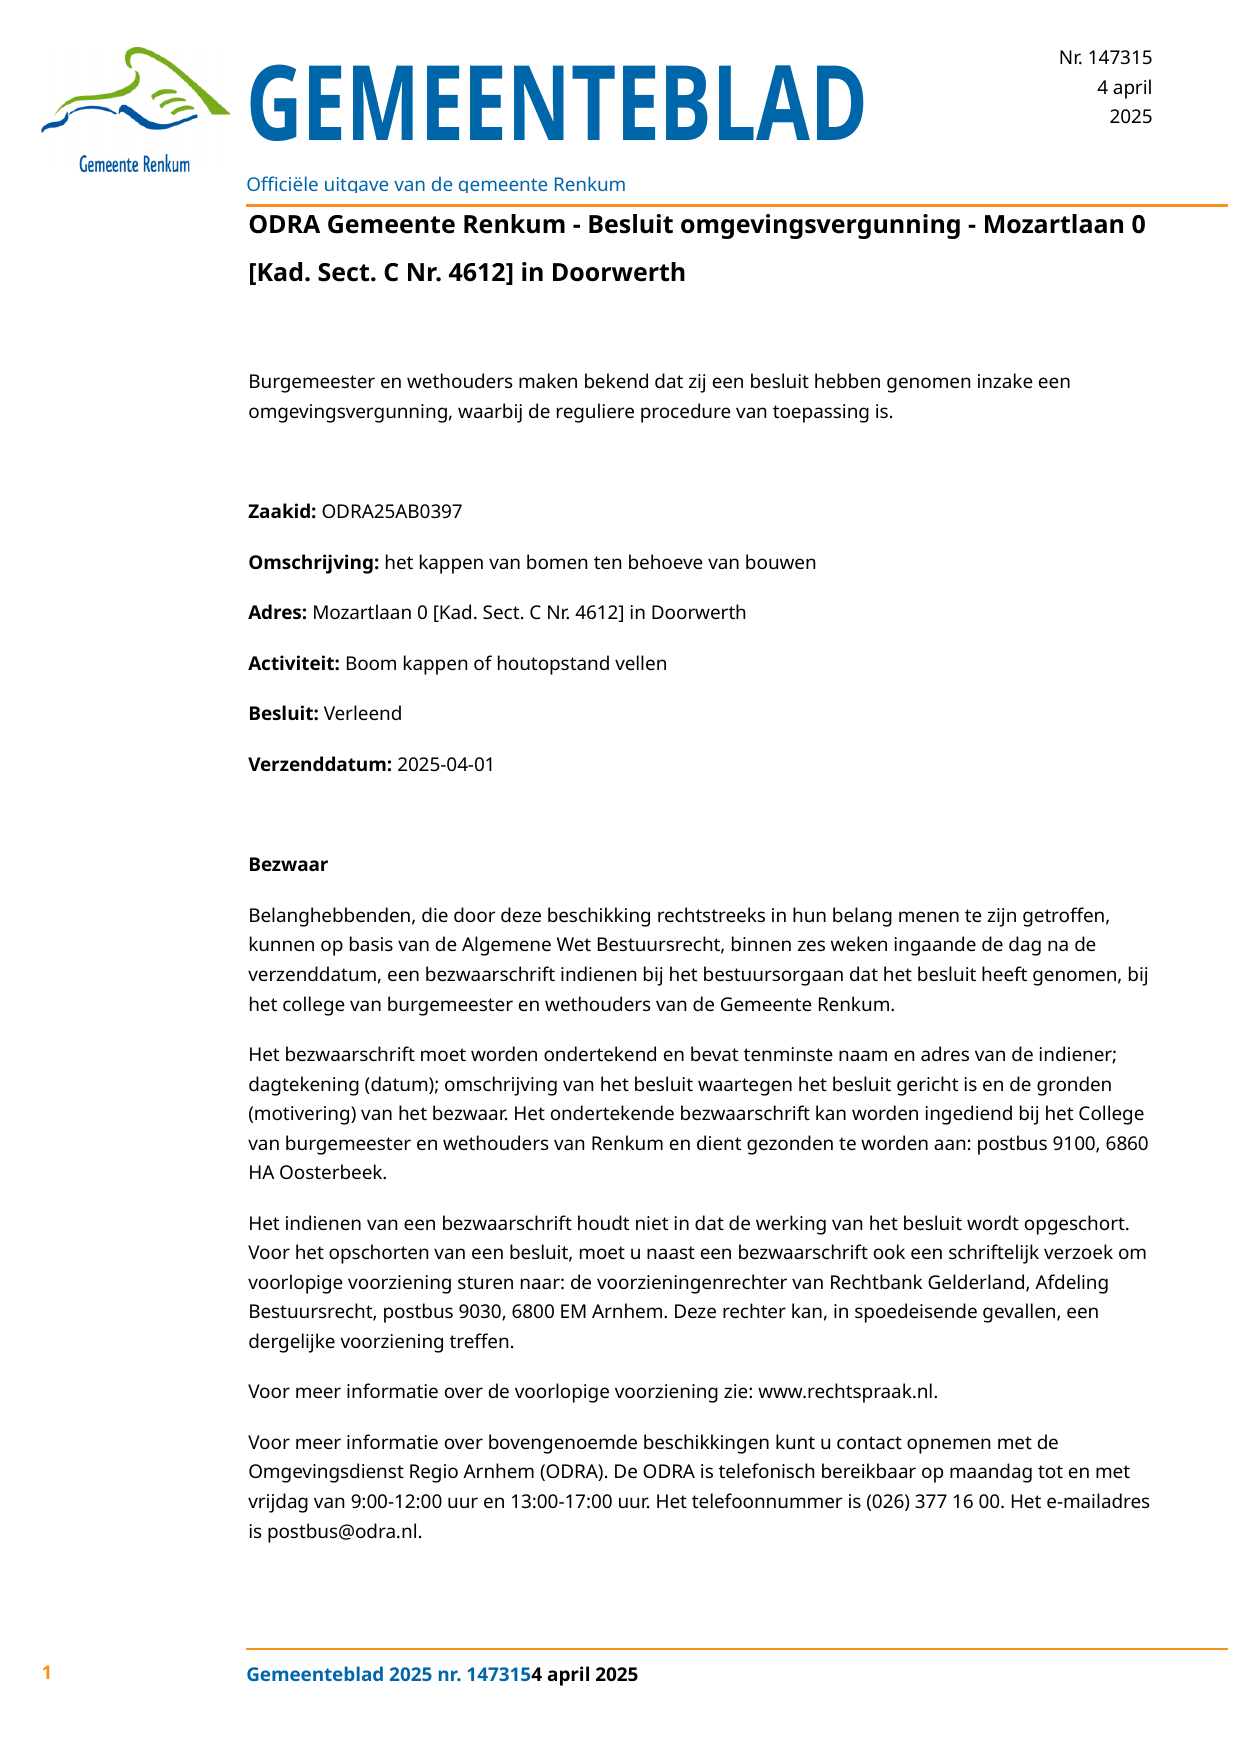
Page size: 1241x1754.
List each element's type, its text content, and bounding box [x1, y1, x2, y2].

text Besluit: Verleend [248, 700, 1152, 726]
text Belanghebbenden, die door deze beschikking rechtstreeks in hun belang menen te zijn getroffen, kunnen op basis van de Algemene Wet Bestuursrecht, binnen zes weken ingaande de dag na de verzenddatum, een bezwaarschrift indienen bij het bestuursorgaan dat het besluit heeft genomen, bij het college van burgemeester en wethouders van de Gemeente Renkum. [248, 902, 1152, 1017]
text Voor meer informatie over de voorlopige voorziening zie: www.rechtspraak.nl. [248, 1379, 1152, 1404]
text Burgemeester en wethouders maken bekend dat zij een besluit hebben genomen inzake een omgevingsvergunning, waarbij de reguliere procedure van toepassing is. [248, 368, 1152, 424]
text Adres: Mozartlaan 0 [Kad. Sect. C Nr. 4612] in Doorwerth [248, 599, 1152, 625]
picture [41, 47, 231, 172]
text Omschrijving: het kappen van bomen ten behoeve van bouwen [248, 549, 1152, 575]
text Voor meer informatie over bovengenoemde beschikkingen kunt u contact opnemen met de Omgevingsdienst Regio Arnhem (ODRA). De ODRA is telefonisch bereikbaar op maandag tot en met vrijdag van 9:00-12:00 uur en 13:00-17:00 uur. Het telefoonnummer is (026) 377 16 00. Het e-mailadres is postbus@odra.nl. [248, 1429, 1152, 1544]
text ODRA Gemeente Renkum - Besluit omgevingsvergunning - Mozartlaan 0 [Kad. Sect. C Nr. 4612] in Doorwerth [248, 207, 1152, 288]
text Verzenddatum: 2025-04-01 [248, 751, 1152, 777]
text Bezwaar [248, 852, 1152, 877]
text Het indienen van een bezwaarschrift houdt niet in dat de werking van het besluit wordt opgeschort. Voor het opschorten van een besluit, moet u naast een bezwaarschrift ook een schriftelijk verzoek om voorlopige voorziening sturen naar: de voorzieningenrechter van Rechtbank Gelderland, Afdeling Bestuursrecht, postbus 9030, 6800 EM Arnhem. Deze rechter kan, in spoedeisende gevallen, een dergelijke voorziening treffen. [248, 1210, 1152, 1354]
text Het bezwaarschrift moet worden ondertekend en bevat tenminste naam en adres van de indiener; dagtekening (datum); omschrijving van het besluit waartegen het besluit gericht is en de gronden (motivering) van het bezwaar. Het ondertekende bezwaarschrift kan worden ingediend bij het College van burgemeester en wethouders van Renkum en dient gezonden te worden aan: postbus 9100, 6860 HA Oosterbeek. [248, 1041, 1152, 1185]
text Activiteit: Boom kappen of houtopstand vellen [248, 650, 1152, 676]
text Zaakid: ODRA25AB0397 [248, 499, 1152, 524]
